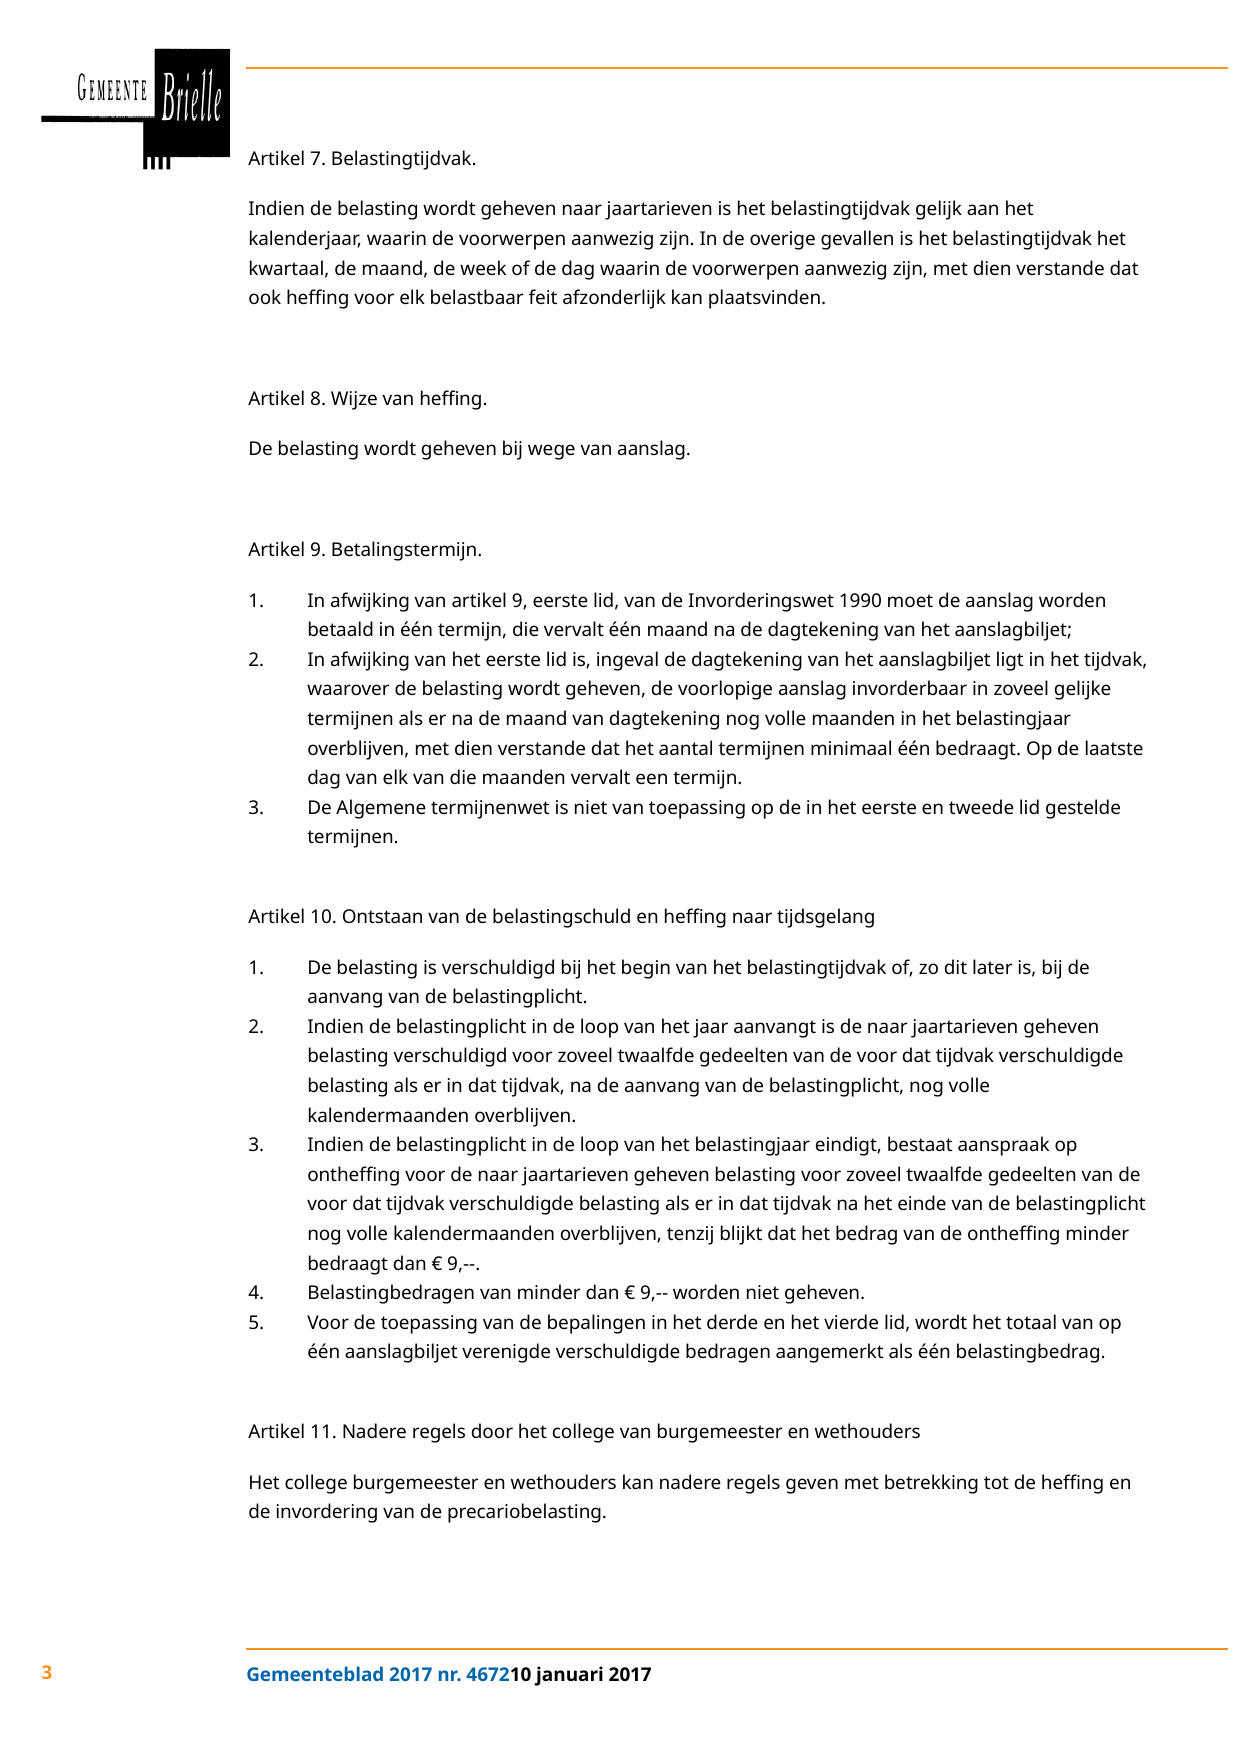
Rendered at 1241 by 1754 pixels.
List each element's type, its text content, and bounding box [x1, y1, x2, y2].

text Artikel 7. Belastingtijdvak. [248, 145, 1152, 171]
text Indien de belasting wordt geheven naar jaartarieven is het belastingtijdvak gelijk aan het kalenderjaar, waarin de voorwerpen aanwezig zijn. In de overige gevallen is het belastingtijdvak het kwartaal, de maand, de week of de dag waarin de voorwerpen aanwezig zijn, met dien verstande dat ook heffing voor elk belastbaar feit afzonderlijk kan plaatsvinden. [248, 196, 1152, 310]
text Het college burgemeester en wethouders kan nadere regels geven met betrekking tot de heffing en de invordering van de precariobelasting. [248, 1469, 1152, 1524]
text De belasting wordt geheven bij wege van aanslag. [248, 436, 1152, 461]
text Artikel 9. Betalingstermijn. [248, 536, 1152, 562]
list Voor de toepassing van de bepalingen in het derde en het vierde lid, wordt het totaal van op één aanslagbiljet verenigde verschuldigde bedragen aangemerkt als één belastingbedrag. [248, 1309, 1152, 1364]
list Belastingbedragen van minder dan € 9,-- worden niet geheven. [248, 1279, 1152, 1305]
picture [41, 47, 231, 172]
list De Algemene termijnenwet is niet van toepassing op de in het eerste en tweede lid gestelde termijnen. [248, 794, 1152, 849]
text Artikel 11. Nadere regels door het college van burgemeester en wethouders [248, 1418, 1152, 1444]
list Indien de belastingplicht in de loop van het jaar aanvangt is de naar jaartarieven geheven belasting verschuldigd voor zoveel twaalfde gedeelten van de voor dat tijdvak verschuldigde belasting als er in dat tijdvak, na de aanvang van de belastingplicht, nog volle kalendermaanden overblijven. [248, 1013, 1152, 1128]
list De belasting is verschuldigd bij het begin van het belastingtijdvak of, zo dit later is, bij de aanvang van de belastingplicht. [248, 954, 1152, 1009]
list In afwijking van artikel 9, eerste lid, van de Invorderingswet 1990 moet de aanslag worden betaald in één termijn, die vervalt één maand na de dagtekening van het aanslagbiljet; [248, 587, 1152, 642]
text Artikel 8. Wijze van heffing. [248, 385, 1152, 411]
list Indien de belastingplicht in de loop van het belastingjaar eindigt, bestaat aanspraak op ontheffing voor de naar jaartarieven geheven belasting voor zoveel twaalfde gedeelten van de voor dat tijdvak verschuldigde belasting als er in dat tijdvak na het einde van de belastingplicht nog volle kalendermaanden overblijven, tenzij blijkt dat het bedrag van de ontheffing minder bedraagt dan € 9,--. [248, 1131, 1152, 1276]
text Artikel 10. Ontstaan van de belastingschuld en heffing naar tijdsgelang [248, 903, 1152, 929]
list In afwijking van het eerste lid is, ingeval de dagtekening van het aanslagbiljet ligt in het tijdvak, waarover de belasting wordt geheven, de voorlopige aanslag invorderbaar in zoveel gelijke termijnen als er na de maand van dagtekening nog volle maanden in het belastingjaar overblijven, met dien verstande dat het aantal termijnen minimaal één bedraagt. Op de laatste dag van elk van die maanden vervalt een termijn. [248, 646, 1152, 790]
